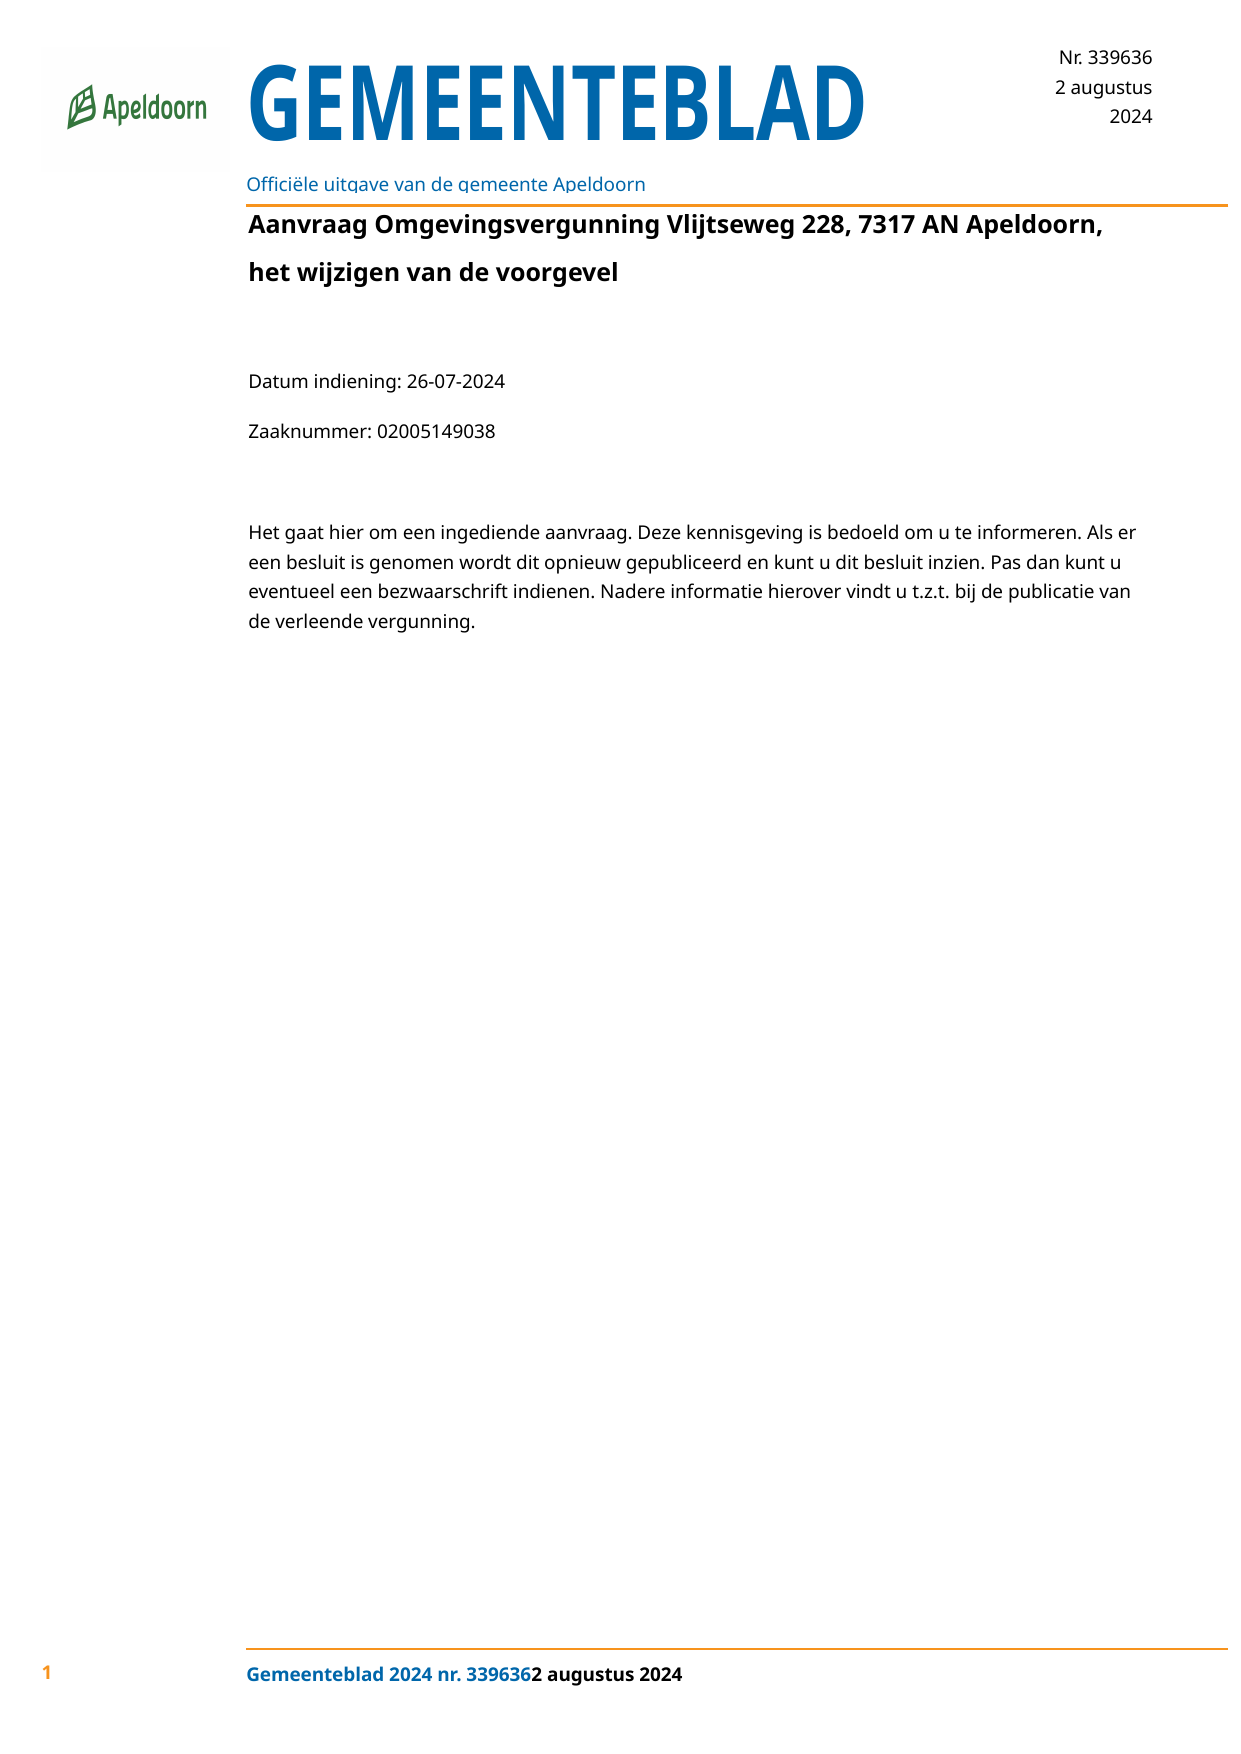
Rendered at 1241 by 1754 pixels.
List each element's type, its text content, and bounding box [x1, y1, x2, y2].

text Het gaat hier om een ingediende aanvraag. Deze kennisgeving is bedoeld om u te informeren. Als er een besluit is genomen wordt dit opnieuw gepubliceerd en kunt u dit besluit inzien. Pas dan kunt u eventueel een bezwaarschrift indienen. Nadere informatie hierover vindt u t.z.t. bij de publicatie van de verleende vergunning. [248, 519, 1152, 634]
picture [41, 47, 231, 172]
text Aanvraag Omgevingsvergunning Vlijtseweg 228, 7317 AN Apeldoorn, het wijzigen van de voorgevel [248, 207, 1152, 288]
text Datum indiening: 26-07-2024 [248, 368, 1152, 394]
text Zaaknummer: 02005149038 [248, 419, 1152, 444]
